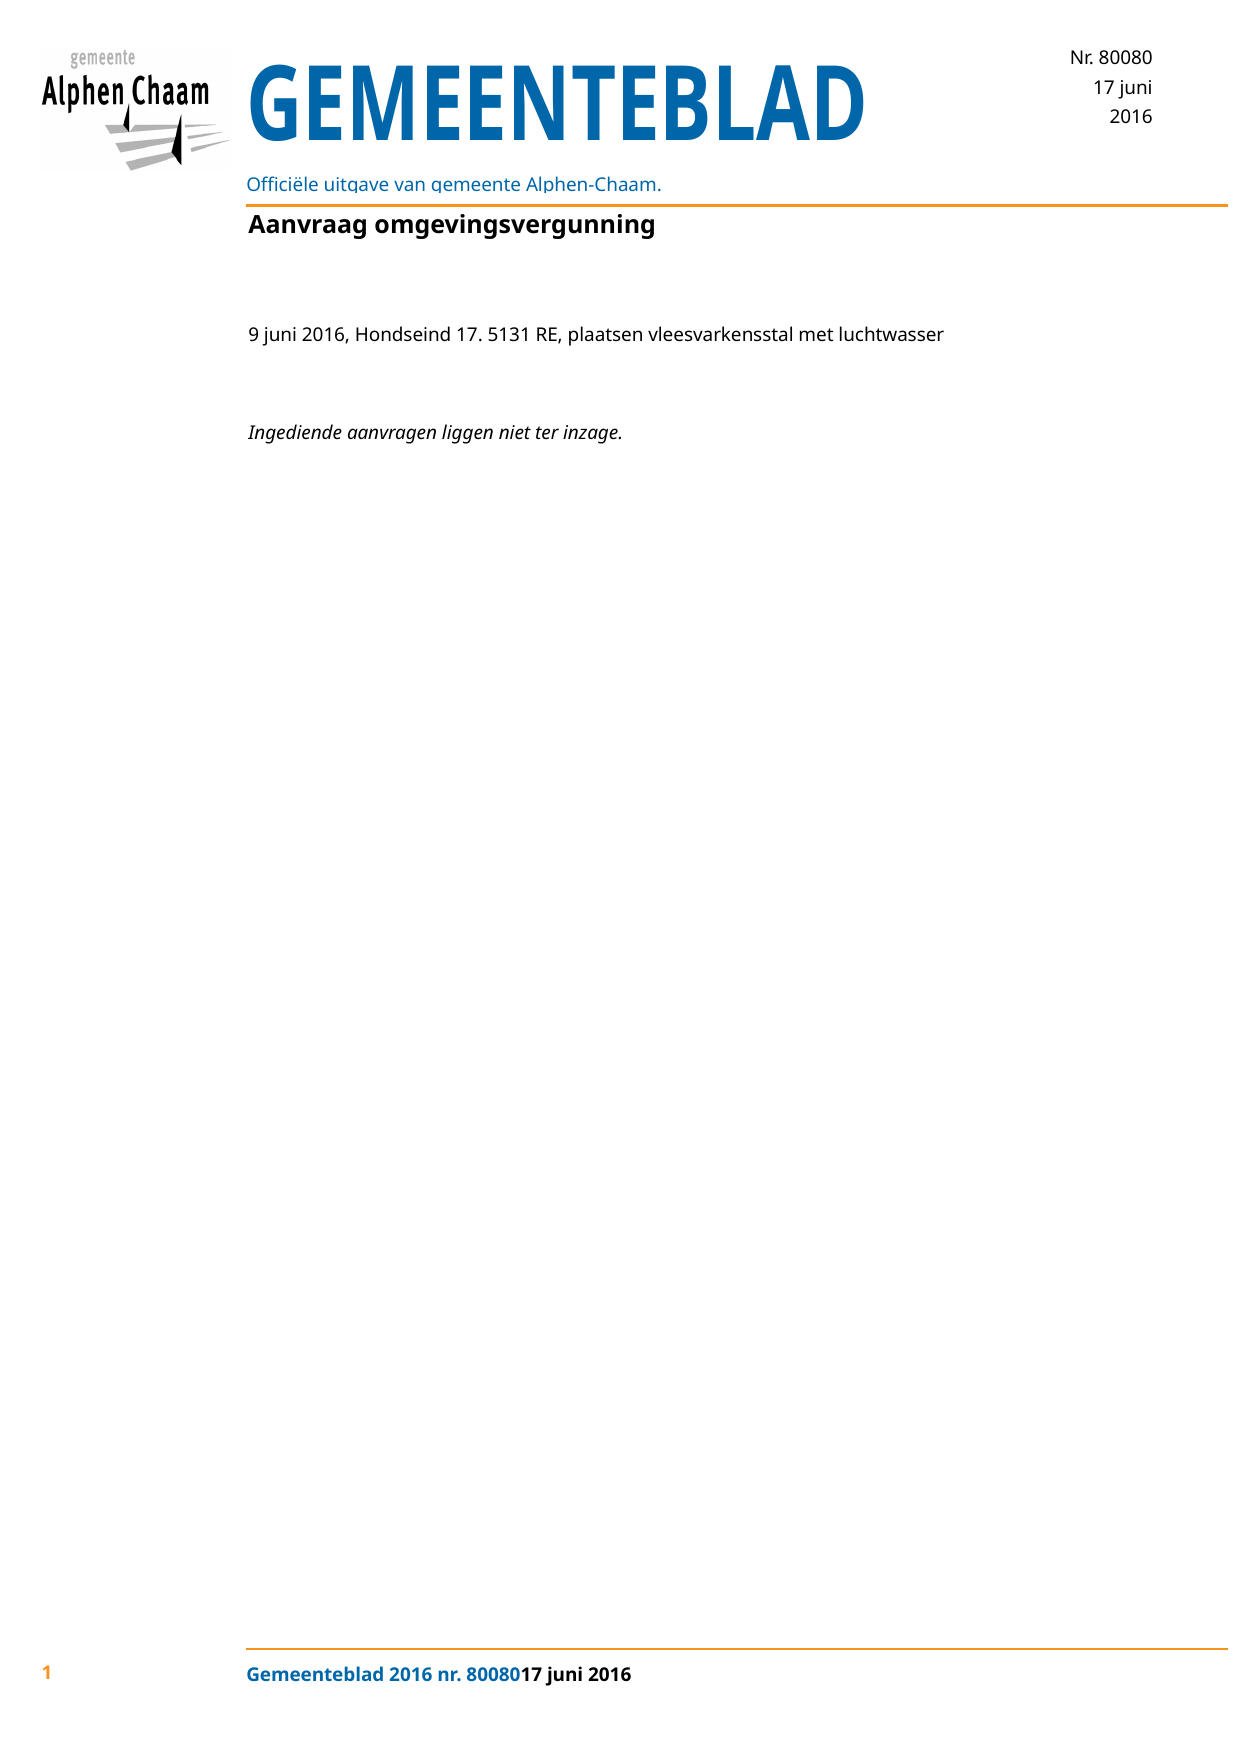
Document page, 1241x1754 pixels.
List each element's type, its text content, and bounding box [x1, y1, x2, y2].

text 9 juni 2016, Hondseind 17. 5131 RE, plaatsen vleesvarkensstal met luchtwasser [248, 321, 1152, 346]
text Ingediende aanvragen liggen niet ter inzage. [248, 419, 1152, 445]
picture [41, 47, 231, 172]
text Aanvraag omgevingsvergunning [248, 207, 1152, 241]
